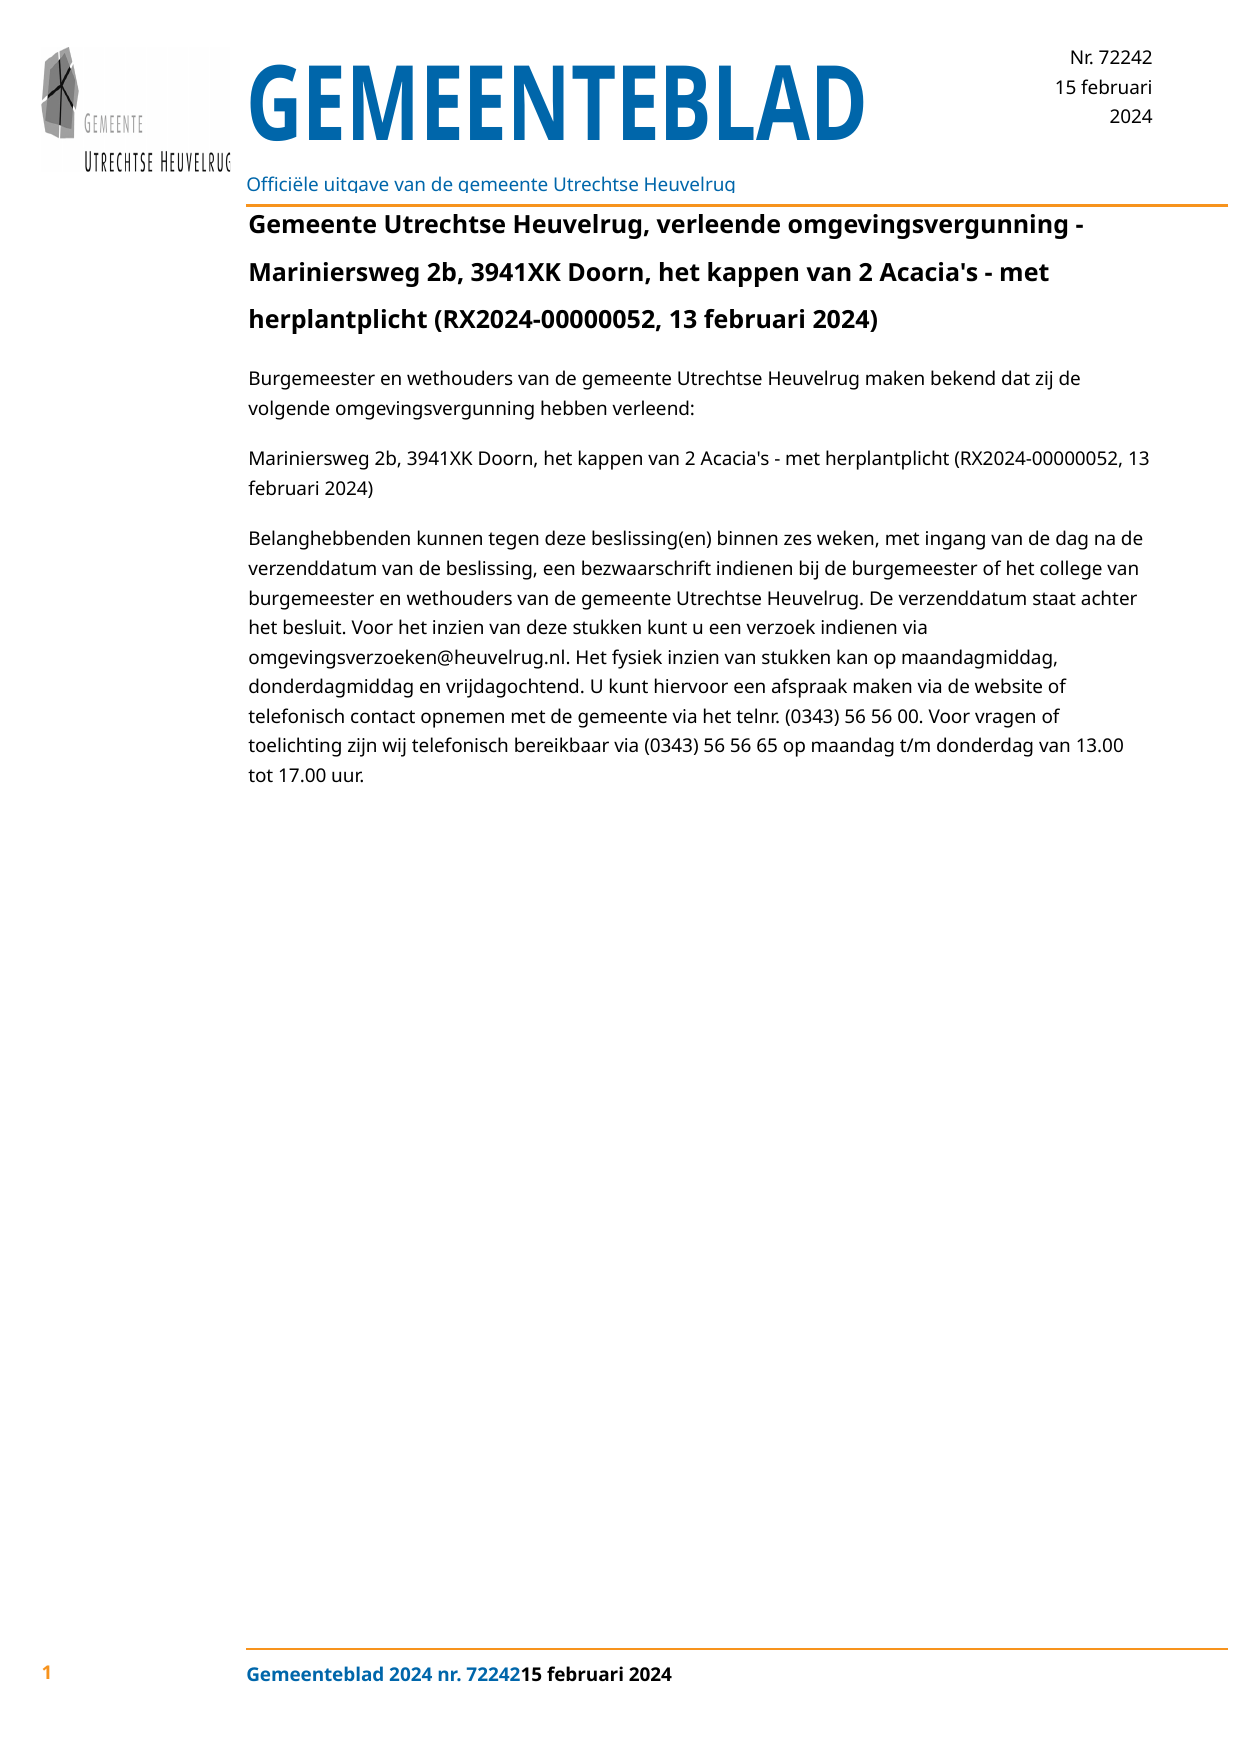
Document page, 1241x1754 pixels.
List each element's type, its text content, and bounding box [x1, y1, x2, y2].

text Gemeente Utrechtse Heuvelrug, verleende omgevingsvergunning - Mariniersweg 2b, 3941XK Doorn, het kappen van 2 Acacia's - met herplantplicht (RX2024-00000052, 13 februari 2024) [248, 207, 1152, 336]
text Burgemeester en wethouders van de gemeente Utrechtse Heuvelrug maken bekend dat zij de volgende omgevingsvergunning hebben verleend: [248, 366, 1152, 421]
text Belanghebbenden kunnen tegen deze beslissing(en) binnen zes weken, met ingang van de dag na de verzenddatum van de beslissing, een bezwaarschrift indienen bij de burgemeester of het college van burgemeester en wethouders van de gemeente Utrechtse Heuvelrug. De verzenddatum staat achter het besluit. Voor het inzien van deze stukken kunt u een verzoek indienen via omgevingsverzoeken@heuvelrug.nl. Het fysiek inzien van stukken kan op maandagmiddag, donderdagmiddag en vrijdagochtend. U kunt hiervoor een afspraak maken via de website of telefonisch contact opnemen met de gemeente via het telnr. (0343) 56 56 00. Voor vragen of toelichting zijn wij telefonisch bereikbaar via (0343) 56 56 65 op maandag t/m donderdag van 13.00 tot 17.00 uur. [248, 526, 1152, 788]
text Mariniersweg 2b, 3941XK Doorn, het kappen van 2 Acacia's - met herplantplicht (RX2024-00000052, 13 februari 2024) [248, 446, 1152, 501]
picture [41, 47, 231, 172]
